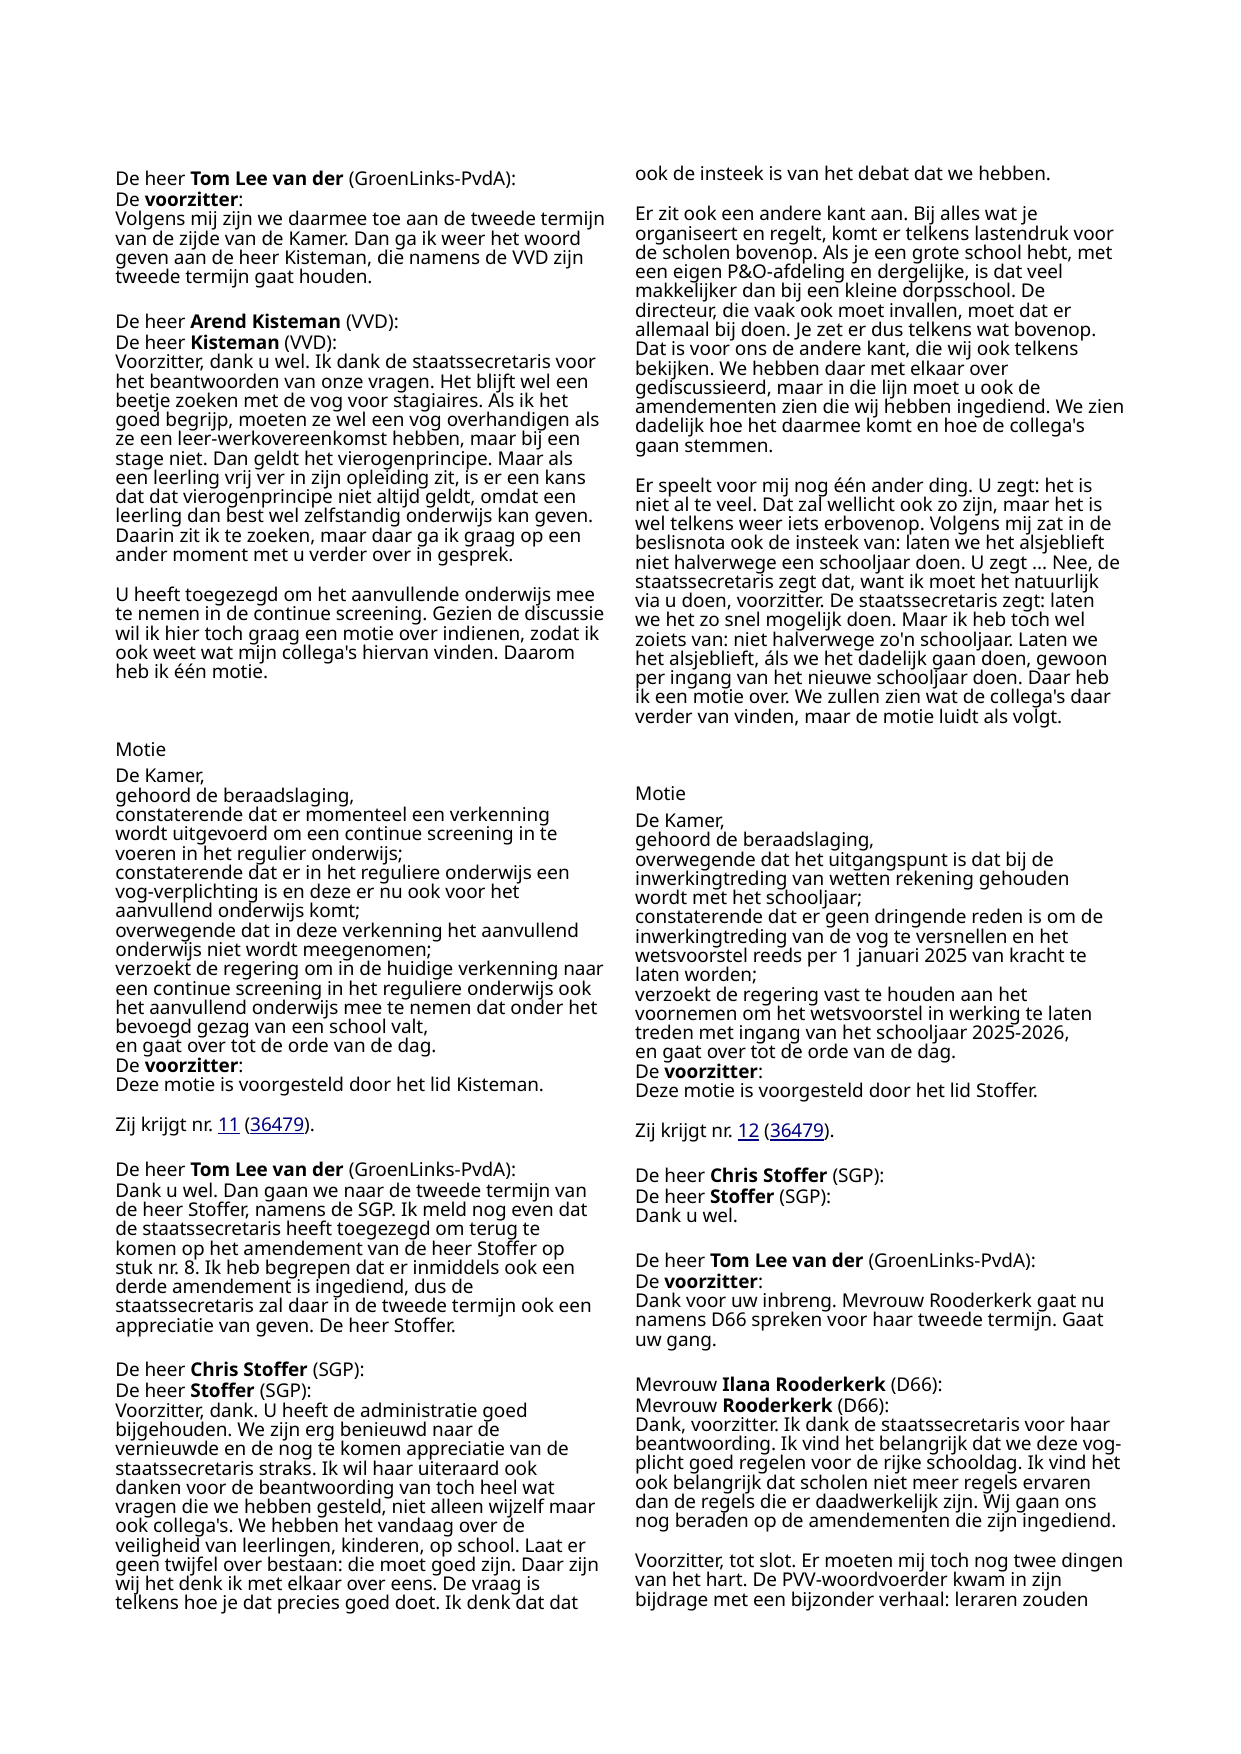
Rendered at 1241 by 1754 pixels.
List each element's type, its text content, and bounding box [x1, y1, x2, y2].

text Dank, voorzitter. Ik dank de staatssecretaris voor haar beantwoording. Ik vind het belangrijk dat we deze vog-plicht goed regelen voor de rijke schooldag. Ik vind het ook belangrijk dat scholen niet meer regels ervaren dan de regels die er daadwerkelijk zijn. Wij gaan ons nog beraden op de amendementen die zijn ingediend. [635, 1416, 1125, 1531]
text verzoekt de regering vast te houden aan het voornemen om het wetsvoorstel in werking te laten treden met ingang van het schooljaar 2025-2026, [635, 986, 1125, 1043]
text De heer Kisteman (VVD): [115, 334, 605, 353]
text De heer Chris Stoffer (SGP): [635, 1162, 1125, 1188]
text en gaat over tot de orde van de dag. [115, 1037, 605, 1057]
text Dank u wel. [635, 1207, 1125, 1226]
text De voorzitter: [635, 1273, 1125, 1292]
text Deze motie is voorgesteld door het lid Kisteman. [115, 1076, 605, 1095]
text constaterende dat er in het reguliere onderwijs een vog-verplichting is en deze er nu ook voor het aanvullend onderwijs komt; [115, 864, 605, 922]
text Voorzitter, dank u wel. Ik dank de staatssecretaris voor het beantwoorden van onze vragen. Het blijft wel een beetje zoeken met de vog voor stagiaires. Als ik het goed begrijp, moeten ze wel een vog overhandigen als ze een leer-werkovereenkomst hebben, maar bij een stage niet. Dan geldt het vierogenprincipe. Maar als een leerling vrij ver in zijn opleiding zit, is er een kans dat dat vierogenprincipe niet altijd geldt, omdat een leerling dan best wel zelfstandig onderwijs kan geven. Daarin zit ik te zoeken, maar daar ga ik graag op een ander moment met u verder over in gesprek. [115, 353, 605, 565]
text Voorzitter, dank. U heeft de administratie goed bijgehouden. We zijn erg benieuwd naar de vernieuwde en de nog te komen appreciatie van de staatssecretaris straks. Ik wil haar uiteraard ook danken voor de beantwoording van toch heel wat vragen die we hebben gesteld, niet alleen wijzelf maar ook collega's. We hebben het vandaag over de veiligheid van leerlingen, kinderen, op school. Laat er geen twijfel over bestaan: die moet goed zijn. Daar zijn wij het denk ik met elkaar over eens. De vraag is telkens hoe je dat precies goed doet. Ik denk dat dat [115, 1402, 605, 1614]
text Mevrouw Rooderkerk (D66): [635, 1397, 1125, 1416]
text De Kamer, [115, 767, 605, 787]
text Dank u wel. Dan gaan we naar de tweede termijn van de heer Stoffer, namens de SGP. Ik meld nog even dat de staatssecretaris heeft toegezegd om terug te komen op het amendement van de heer Stoffer op stuk nr. 8. Ik heb begrepen dat er inmiddels ook een derde amendement is ingediend, dus de staatssecretaris zal daar in de tweede termijn ook een appreciatie van geven. De heer Stoffer. [115, 1182, 605, 1336]
text en gaat over tot de orde van de dag. [635, 1043, 1125, 1063]
text De heer Arend Kisteman (VVD): [115, 308, 605, 334]
text Voorzitter, tot slot. Er moeten mij toch nog twee dingen van het hart. De PVV-woordvoerder kwam in zijn bijdrage met een bijzonder verhaal: leraren zouden [635, 1552, 1125, 1610]
text De heer Tom Lee van der (GroenLinks-PvdA): [635, 1247, 1125, 1273]
text gehoord de beraadslaging, [115, 787, 605, 806]
text De Kamer, [635, 812, 1125, 831]
text De heer Tom Lee van der (GroenLinks-PvdA): [115, 1156, 605, 1182]
text gehoord de beraadslaging, [635, 831, 1125, 851]
text De voorzitter: [115, 191, 605, 210]
text Deze motie is voorgesteld door het lid Stoffer. [635, 1082, 1125, 1101]
text verzoekt de regering om in de huidige verkenning naar een continue screening in het reguliere onderwijs ook het aanvullend onderwijs mee te nemen dat onder het bevoegd gezag van een school valt, [115, 960, 605, 1037]
text Dank voor uw inbreng. Mevrouw Rooderkerk gaat nu namens D66 spreken voor haar tweede termijn. Gaat uw gang. [635, 1292, 1125, 1350]
text De voorzitter: [635, 1063, 1125, 1082]
text ook de insteek is van het debat dat we hebben. [635, 165, 1125, 184]
text De voorzitter: [115, 1057, 605, 1076]
text overwegende dat het uitgangspunt is dat bij de inwerkingtreding van wetten rekening gehouden wordt met het schooljaar; [635, 851, 1125, 908]
text De heer Stoffer (SGP): [115, 1382, 605, 1402]
text Zij krijgt nr. 11 (36479). [115, 1116, 605, 1135]
text De heer Chris Stoffer (SGP): [115, 1357, 605, 1382]
text Volgens mij zijn we daarmee toe aan de tweede termijn van de zijde van de Kamer. Dan ga ik weer het woord geven aan de heer Kisteman, die namens de VVD zijn tweede termijn gaat houden. [115, 210, 605, 287]
text Er speelt voor mij nog één ander ding. U zegt: het is niet al te veel. Dat zal wellicht ook zo zijn, maar het is wel telkens weer iets erbovenop. Volgens mij zat in de beslisnota ook de insteek van: laten we het alsjeblieft niet halverwege een schooljaar doen. U zegt ... Nee, de staatssecretaris zegt dat, want ik moet het natuurlijk via u doen, voorzitter. De staatssecretaris zegt: laten we het zo snel mogelijk doen. Maar ik heb toch wel zoiets van: niet halverwege zo'n schooljaar. Laten we het alsjeblieft, áls we het dadelijk gaan doen, gewoon per ingang van het nieuwe schooljaar doen. Daar heb ik een motie over. We zullen zien wat de collega's daar verder van vinden, maar de motie luidt als volgt. [635, 477, 1125, 727]
text constaterende dat er geen dringende reden is om de inwerkingtreding van de vog te versnellen en het wetsvoorstel reeds per 1 januari 2025 van kracht te laten worden; [635, 908, 1125, 986]
text De heer Stoffer (SGP): [635, 1188, 1125, 1207]
text overwegende dat in deze verkenning het aanvullend onderwijs niet wordt meegenomen; [115, 922, 605, 960]
text constaterende dat er momenteel een verkenning wordt uitgevoerd om een continue screening in te voeren in het regulier onderwijs; [115, 806, 605, 864]
text Mevrouw Ilana Rooderkerk (D66): [635, 1371, 1125, 1397]
text Motie [115, 736, 605, 762]
text Motie [635, 781, 1125, 806]
text De heer Tom Lee van der (GroenLinks-PvdA): [115, 165, 605, 191]
text U heeft toegezegd om het aanvullende onderwijs mee te nemen in de continue screening. Gezien de discussie wil ik hier toch graag een motie over indienen, zodat ik ook weet wat mijn collega's hiervan vinden. Daarom heb ik één motie. [115, 586, 605, 682]
text Er zit ook een andere kant aan. Bij alles wat je organiseert en regelt, komt er telkens lastendruk voor de scholen bovenop. Als je een grote school hebt, met een eigen P&O-afdeling en dergelijke, is dat veel makkelijker dan bij een kleine dorpsschool. De directeur, die vaak ook moet invallen, moet dat er allemaal bij doen. Je zet er dus telkens wat bovenop. Dat is voor ons de andere kant, die wij ook telkens bekijken. We hebben daar met elkaar over gediscussieerd, maar in die lijn moet u ook de amendementen zien die wij hebben ingediend. We zien dadelijk hoe het daarmee komt en hoe de collega's gaan stemmen. [635, 205, 1125, 456]
text Zij krijgt nr. 12 (36479). [635, 1122, 1125, 1141]
